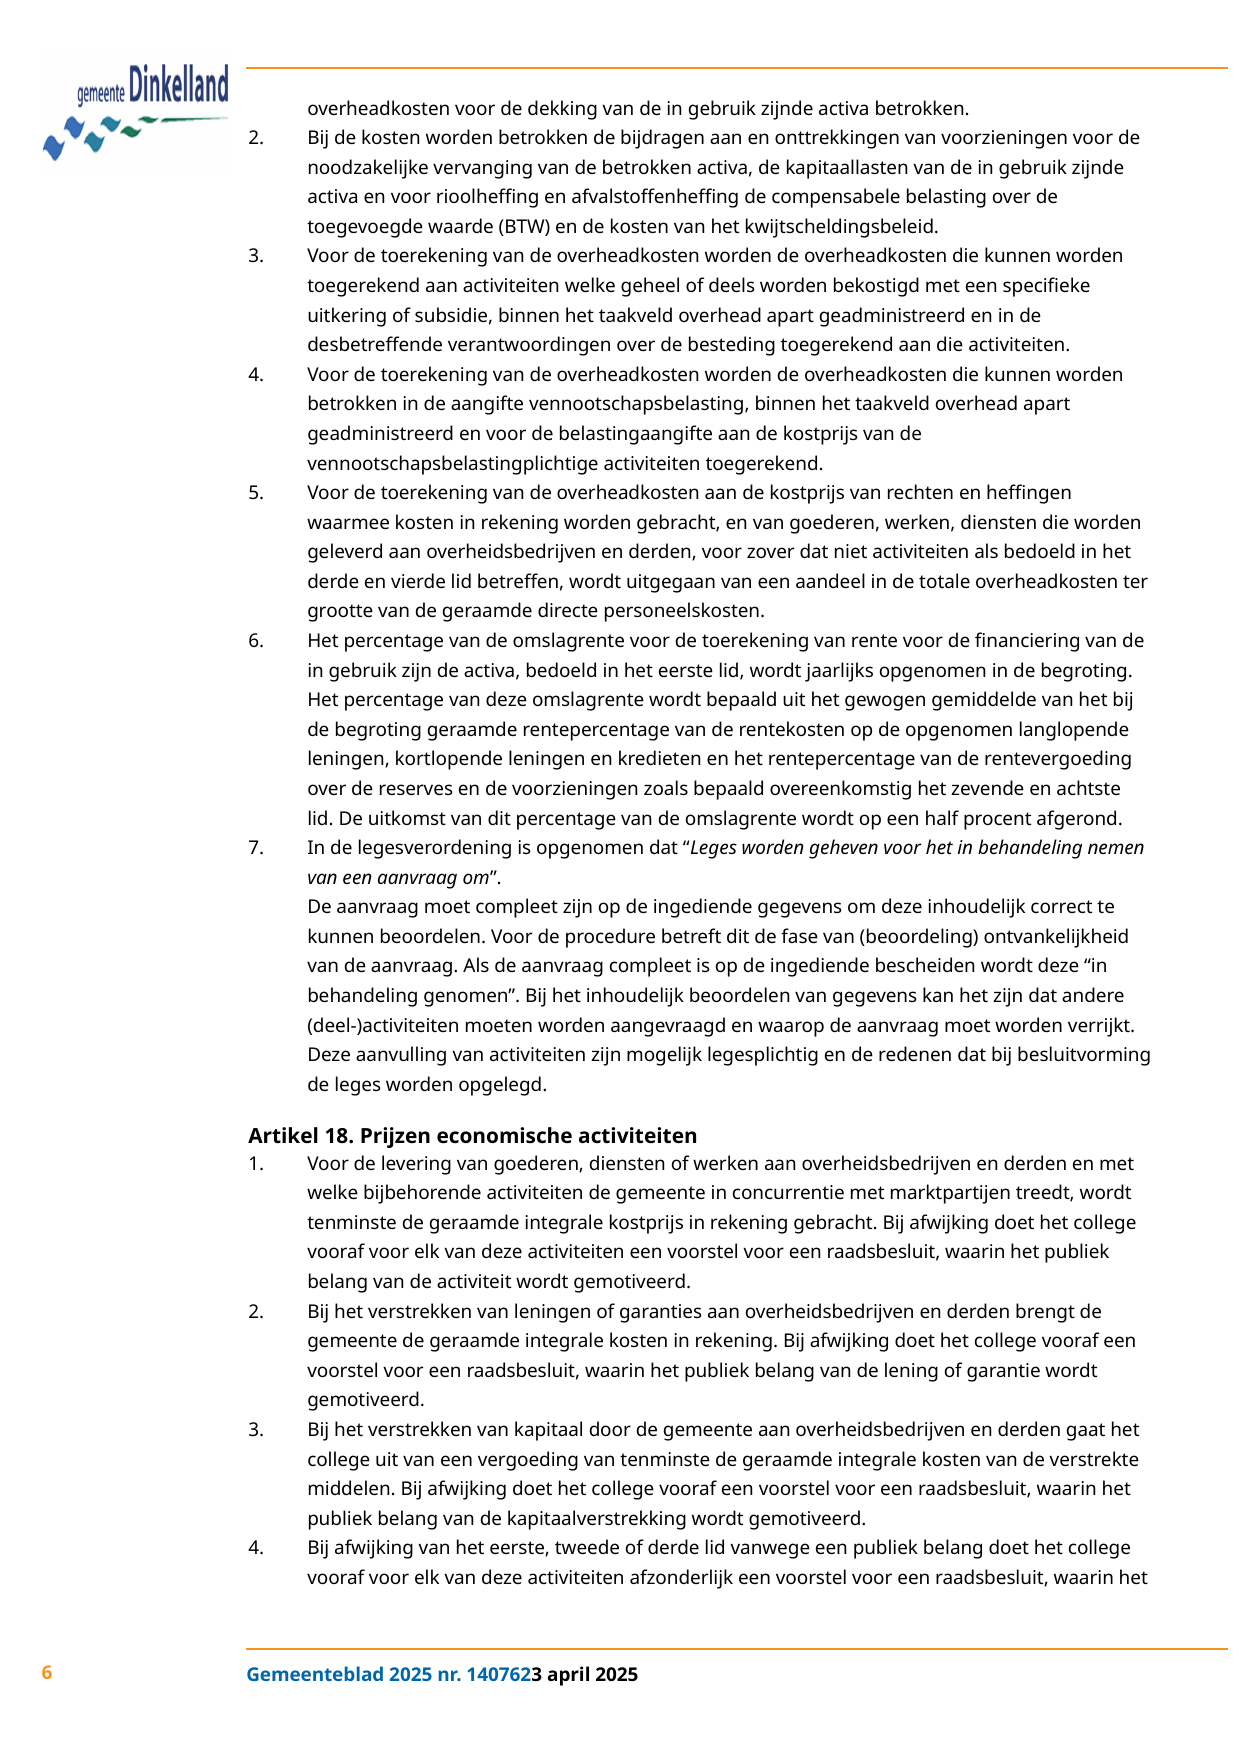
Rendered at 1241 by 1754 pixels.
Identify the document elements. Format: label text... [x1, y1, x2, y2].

list Bij het verstrekken van leningen of garanties aan overheidsbedrijven en derden brengt de gemeente de geraamde integrale kosten in rekening. Bij afwijking doet het college vooraf een voorstel voor een raadsbesluit, waarin het publiek belang van de lening of garantie wordt gemotiveerd. [248, 1298, 1152, 1412]
list Voor de levering van goederen, diensten of werken aan overheidsbedrijven en derden en met welke bijbehorende activiteiten de gemeente in concurrentie met marktpartijen treedt, wordt tenminste de geraamde integrale kostprijs in rekening gebracht. Bij afwijking doet het college vooraf voor elk van deze activiteiten een voorstel voor een raadsbesluit, waarin het publiek belang van de activiteit wordt gemotiveerd. [248, 1150, 1152, 1294]
list Voor de toerekening van de overheadkosten aan de kostprijs van rechten en heffingen waarmee kosten in rekening worden gebracht, en van goederen, werken, diensten die worden geleverd aan overheidsbedrijven en derden, voor zover dat niet activiteiten als bedoeld in het derde en vierde lid betreffen, wordt uitgegaan van een aandeel in de totale overheadkosten ter grootte van de geraamde directe personeelskosten. [248, 479, 1152, 623]
list In de legesverordening is opgenomen dat “Leges worden geheven voor het in behandeling nemen van een aanvraag om”. [248, 834, 1152, 890]
list Bij het verstrekken van kapitaal door de gemeente aan overheidsbedrijven en derden gaat het college uit van een vergoeding van tenminste de geraamde integrale kosten van de verstrekte middelen. Bij afwijking doet het college vooraf een voorstel voor een raadsbesluit, waarin het publiek belang van de kapitaalverstrekking wordt gemotiveerd. [248, 1416, 1152, 1531]
list overheadkosten voor de dekking van de in gebruik zijnde activa betrokken. [248, 95, 1152, 121]
list Voor de toerekening van de overheadkosten worden de overheadkosten die kunnen worden betrokken in de aangifte vennootschapsbelasting, binnen het taakveld overhead apart geadministreerd en voor de belastingaangifte aan de kostprijs van de vennootschapsbelastingplichtige activiteiten toegerekend. [248, 361, 1152, 476]
picture [41, 47, 231, 172]
list Bij afwijking van het eerste, tweede of derde lid vanwege een publiek belang doet het college vooraf voor elk van deze activiteiten afzonderlijk een voorstel voor een raadsbesluit, waarin het [248, 1534, 1152, 1590]
text Artikel 18. Prijzen economische activiteiten [248, 1121, 1152, 1150]
list De aanvraag moet compleet zijn op de ingediende gegevens om deze inhoudelijk correct te kunnen beoordelen. Voor de procedure betreft dit de fase van (beoordeling) ontvankelijkheid van de aanvraag. Als de aanvraag compleet is op de ingediende bescheiden wordt deze “in behandeling genomen”. Bij het inhoudelijk beoordelen van gegevens kan het zijn dat andere (deel-)activiteiten moeten worden aangevraagd en waarop de aanvraag moet worden verrijkt. Deze aanvulling van activiteiten zijn mogelijk legesplichtig en de redenen dat bij besluitvorming de leges worden opgelegd. [248, 893, 1152, 1097]
list Voor de toerekening van de overheadkosten worden de overheadkosten die kunnen worden toegerekend aan activiteiten welke geheel of deels worden bekostigd met een specifieke uitkering of subsidie, binnen het taakveld overhead apart geadministreerd en in de desbetreffende verantwoordingen over de besteding toegerekend aan die activiteiten. [248, 243, 1152, 357]
list Het percentage van de omslagrente voor de toerekening van rente voor de financiering van de in gebruik zijn de activa, bedoeld in het eerste lid, wordt jaarlijks opgenomen in de begroting. Het percentage van deze omslagrente wordt bepaald uit het gewogen gemiddelde van het bij de begroting geraamde rentepercentage van de rentekosten op de opgenomen langlopende leningen, kortlopende leningen en kredieten en het rentepercentage van de rentevergoeding over de reserves en de voorzieningen zoals bepaald overeenkomstig het zevende en achtste lid. De uitkomst van dit percentage van de omslagrente wordt op een half procent afgerond. [248, 627, 1152, 831]
list Bij de kosten worden betrokken de bijdragen aan en onttrekkingen van voorzieningen voor de noodzakelijke vervanging van de betrokken activa, de kapitaallasten van de in gebruik zijnde activa en voor rioolheffing en afvalstoffenheffing de compensabele belasting over de toegevoegde waarde (BTW) en de kosten van het kwijtscheldingsbeleid. [248, 124, 1152, 239]
